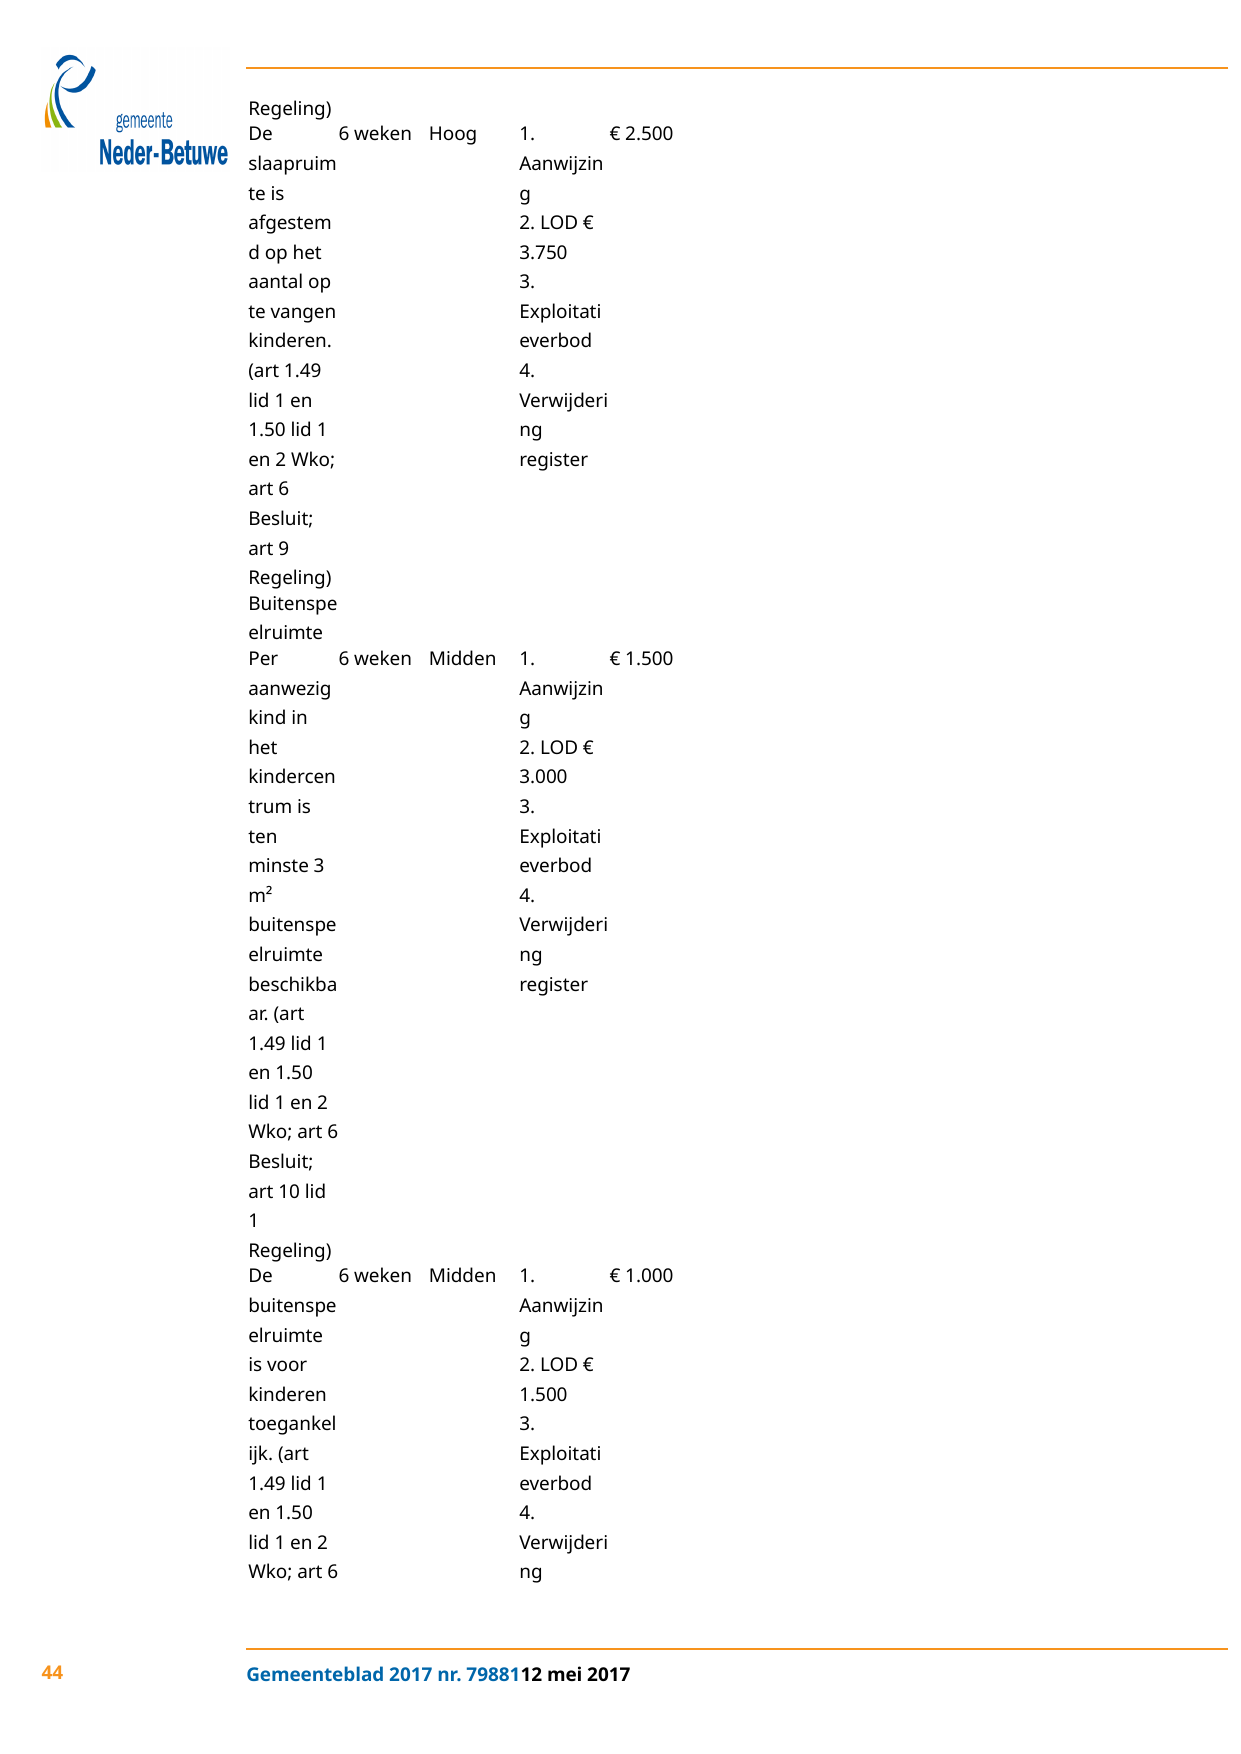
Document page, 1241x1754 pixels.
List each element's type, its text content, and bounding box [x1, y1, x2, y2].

table_cell Midden [429, 1263, 519, 1584]
table_cell 6 weken [338, 1263, 429, 1584]
table_cell [519, 95, 609, 121]
table_cell Buitenspeelruimte [248, 590, 338, 645]
table_cell De slaapruimte is afgestemd op het aantal op te vangen kinderen. (art 1.49 lid 1 en 1.50 lid 1 en 2 Wko; art 6 Besluit; art 9 Regeling) [248, 121, 338, 590]
table_cell Hoog [429, 121, 519, 590]
table_cell [338, 95, 429, 121]
table_cell 1. Aanwijzing 2. LOD € 3.750 3. Exploitatieverbod 4. Verwijdering register [519, 121, 609, 590]
table_cell [429, 95, 519, 121]
table_cell 1. Aanwijzing 2. LOD € 1.500 3. Exploitatieverbod 4. Verwijdering [519, 1263, 609, 1584]
table_cell € 2.500 [609, 121, 700, 590]
table_cell 6 weken [338, 645, 429, 1263]
table_cell Per aanwezig kind in het kindercentrum is ten minste 3 m² buitenspeelruimte beschikbaar. (art 1.49 lid 1 en 1.50 lid 1 en 2 Wko; art 6 Besluit; art 10 lid 1 Regeling) [248, 645, 338, 1263]
table_cell [609, 95, 700, 121]
table_cell € 1.000 [609, 1263, 700, 1584]
table_cell Regeling) [248, 95, 338, 121]
table_cell 6 weken [338, 121, 429, 590]
picture [41, 47, 231, 172]
table_cell Midden [429, 645, 519, 1263]
table_cell De buitenspeelruimte is voor kinderen toegankelijk. (art 1.49 lid 1 en 1.50 lid 1 en 2 Wko; art 6 [248, 1263, 338, 1584]
table_cell € 1.500 [609, 645, 700, 1263]
table_cell 1. Aanwijzing 2. LOD € 3.000 3. Exploitatieverbod 4. Verwijdering register [519, 645, 609, 1263]
